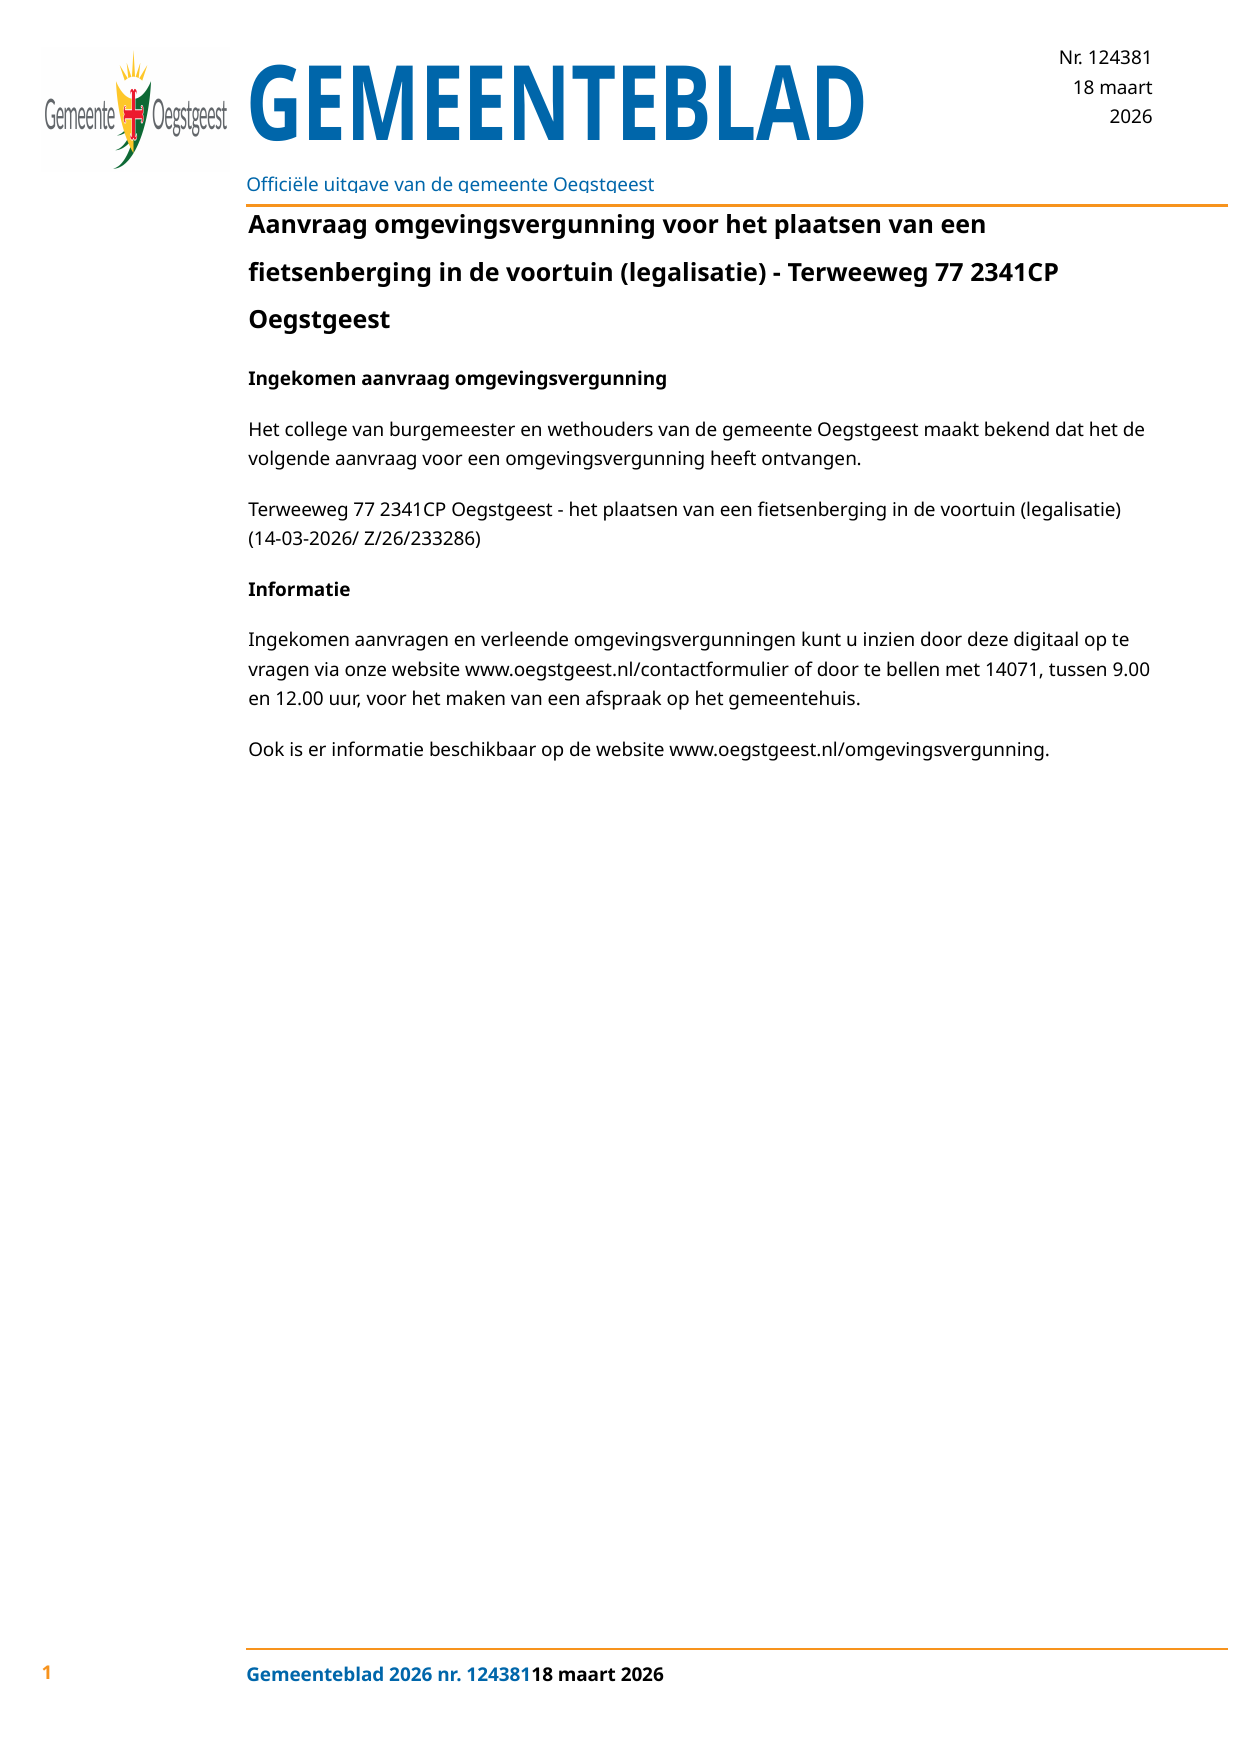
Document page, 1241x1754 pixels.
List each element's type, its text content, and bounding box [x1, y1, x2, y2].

text Aanvraag omgevingsvergunning voor het plaatsen van een fietsenberging in de voortuin (legalisatie) - Terweeweg 77 2341CP Oegstgeest [248, 207, 1152, 336]
text Ingekomen aanvraag omgevingsvergunning [248, 366, 1152, 391]
text Informatie [248, 576, 1152, 602]
text Het college van burgemeester en wethouders van de gemeente Oegstgeest maakt bekend dat het de volgende aanvraag voor een omgevingsvergunning heeft ontvangen. [248, 416, 1152, 471]
text Ingekomen aanvragen en verleende omgevingsvergunningen kunt u inzien door deze digitaal op te vragen via onze website www.oegstgeest.nl/contactformulier of door te bellen met 14071, tussen 9.00 en 12.00 uur, voor het maken van een afspraak op het gemeentehuis. [248, 626, 1152, 711]
picture [41, 47, 231, 172]
text Ook is er informatie beschikbaar op de website www.oegstgeest.nl/omgevingsvergunning. [248, 736, 1152, 762]
text Terweeweg 77 2341CP Oegstgeest - het plaatsen van een fietsenberging in de voortuin (legalisatie) (14-03-2026/ Z/26/233286) [248, 496, 1152, 551]
